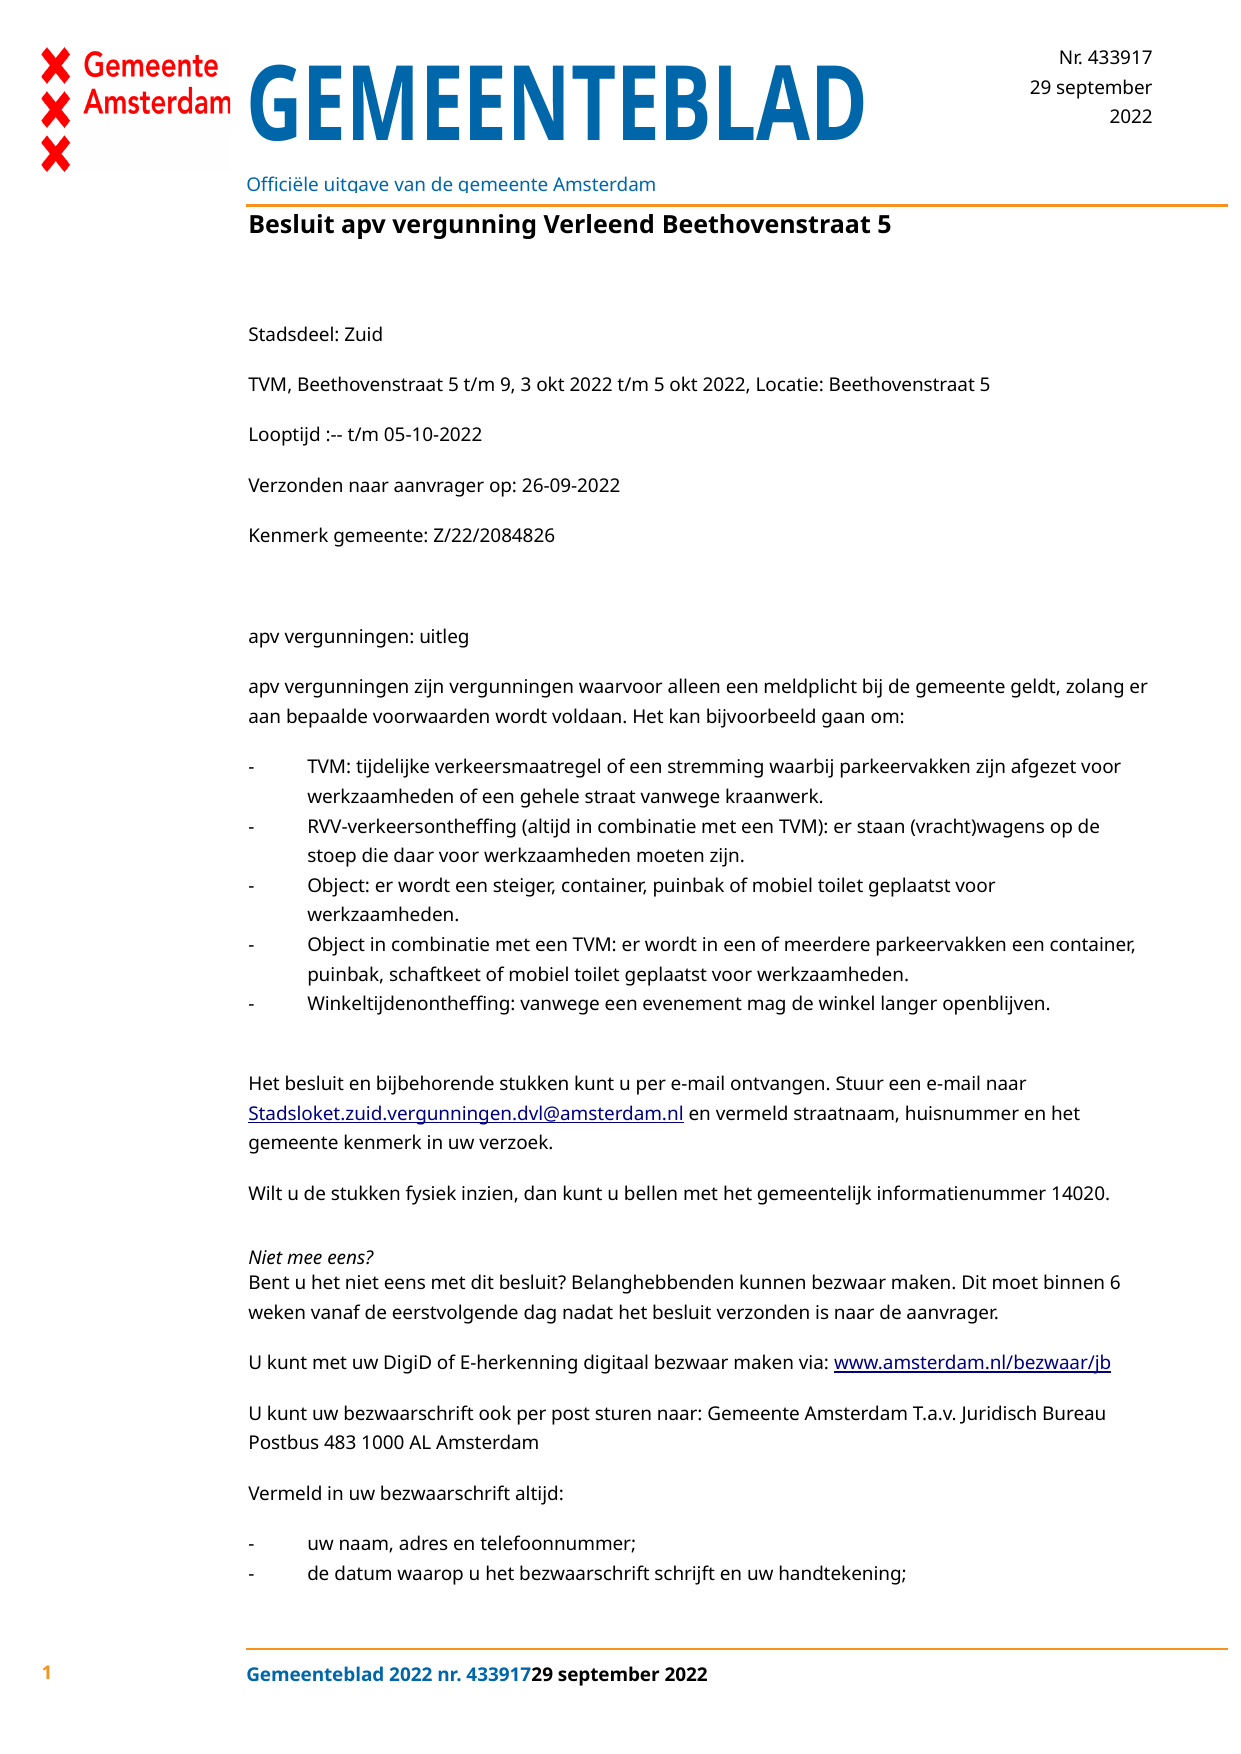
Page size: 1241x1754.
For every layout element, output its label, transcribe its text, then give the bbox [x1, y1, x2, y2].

list Object: er wordt een steiger, container, puinbak of mobiel toilet geplaatst voor werkzaamheden. [248, 872, 1152, 927]
list Winkeltijdenontheffing: vanwege een evenement mag de winkel langer openblijven. [248, 990, 1152, 1016]
text Het besluit en bijbehorende stukken kunt u per e-mail ontvangen. Stuur een e-mail naar Stadsloket.zuid.vergunningen.dvl@amsterdam.nl en vermeld straatnaam, huisnummer en het gemeente kenmerk in uw verzoek. [248, 1070, 1152, 1155]
text U kunt uw bezwaarschrift ook per post sturen naar: Gemeente Amsterdam T.a.v. Juridisch Bureau Postbus 483 1000 AL Amsterdam [248, 1400, 1152, 1455]
list TVM: tijdelijke verkeersmaatregel of een stremming waarbij parkeervakken zijn afgezet voor werkzaamheden of een gehele straat vanwege kraanwerk. [248, 754, 1152, 809]
text Niet mee eens? [248, 1244, 1152, 1269]
text Verzonden naar aanvrager op: 26-09-2022 [248, 472, 1152, 498]
text Wilt u de stukken fysiek inzien, dan kunt u bellen met het gemeentelijk informatienummer 14020. [248, 1180, 1152, 1206]
text Bent u het niet eens met dit besluit? Belanghebbenden kunnen bezwaar maken. Dit moet binnen 6 weken vanaf de eerstvolgende dag nadat het besluit verzonden is naar de aanvrager. [248, 1269, 1152, 1325]
list Object in combinatie met een TVM: er wordt in een of meerdere parkeervakken een container, puinbak, schaftkeet of mobiel toilet geplaatst voor werkzaamheden. [248, 931, 1152, 986]
list uw naam, adres en telefoonnummer; [248, 1530, 1152, 1556]
text apv vergunningen: uitleg [248, 623, 1152, 649]
text Kenmerk gemeente: Z/22/2084826 [248, 522, 1152, 548]
text Stadsdeel: Zuid [248, 321, 1152, 346]
text Vermeld in uw bezwaarschrift altijd: [248, 1480, 1152, 1506]
list de datum waarop u het bezwaarschrift schrijft en uw handtekening; [248, 1560, 1152, 1586]
list RVV-verkeersontheffing (altijd in combinatie met een TVM): er staan (vracht)wagens op de stoep die daar voor werkzaamheden moeten zijn. [248, 813, 1152, 868]
text Looptijd :-- t/m 05-10-2022 [248, 422, 1152, 447]
text Besluit apv vergunning Verleend Beethovenstraat 5 [248, 207, 1152, 241]
text TVM, Beethovenstraat 5 t/m 9, 3 okt 2022 t/m 5 okt 2022, Locatie: Beethovenstraat 5 [248, 371, 1152, 397]
picture [41, 47, 231, 172]
text U kunt met uw DigiD of E-herkenning digitaal bezwaar maken via: www.amsterdam.nl/bezwaar/jb [248, 1349, 1152, 1375]
text apv vergunningen zijn vergunningen waarvoor alleen een meldplicht bij de gemeente geldt, zolang er aan bepaalde voorwaarden wordt voldaan. Het kan bijvoorbeeld gaan om: [248, 674, 1152, 729]
